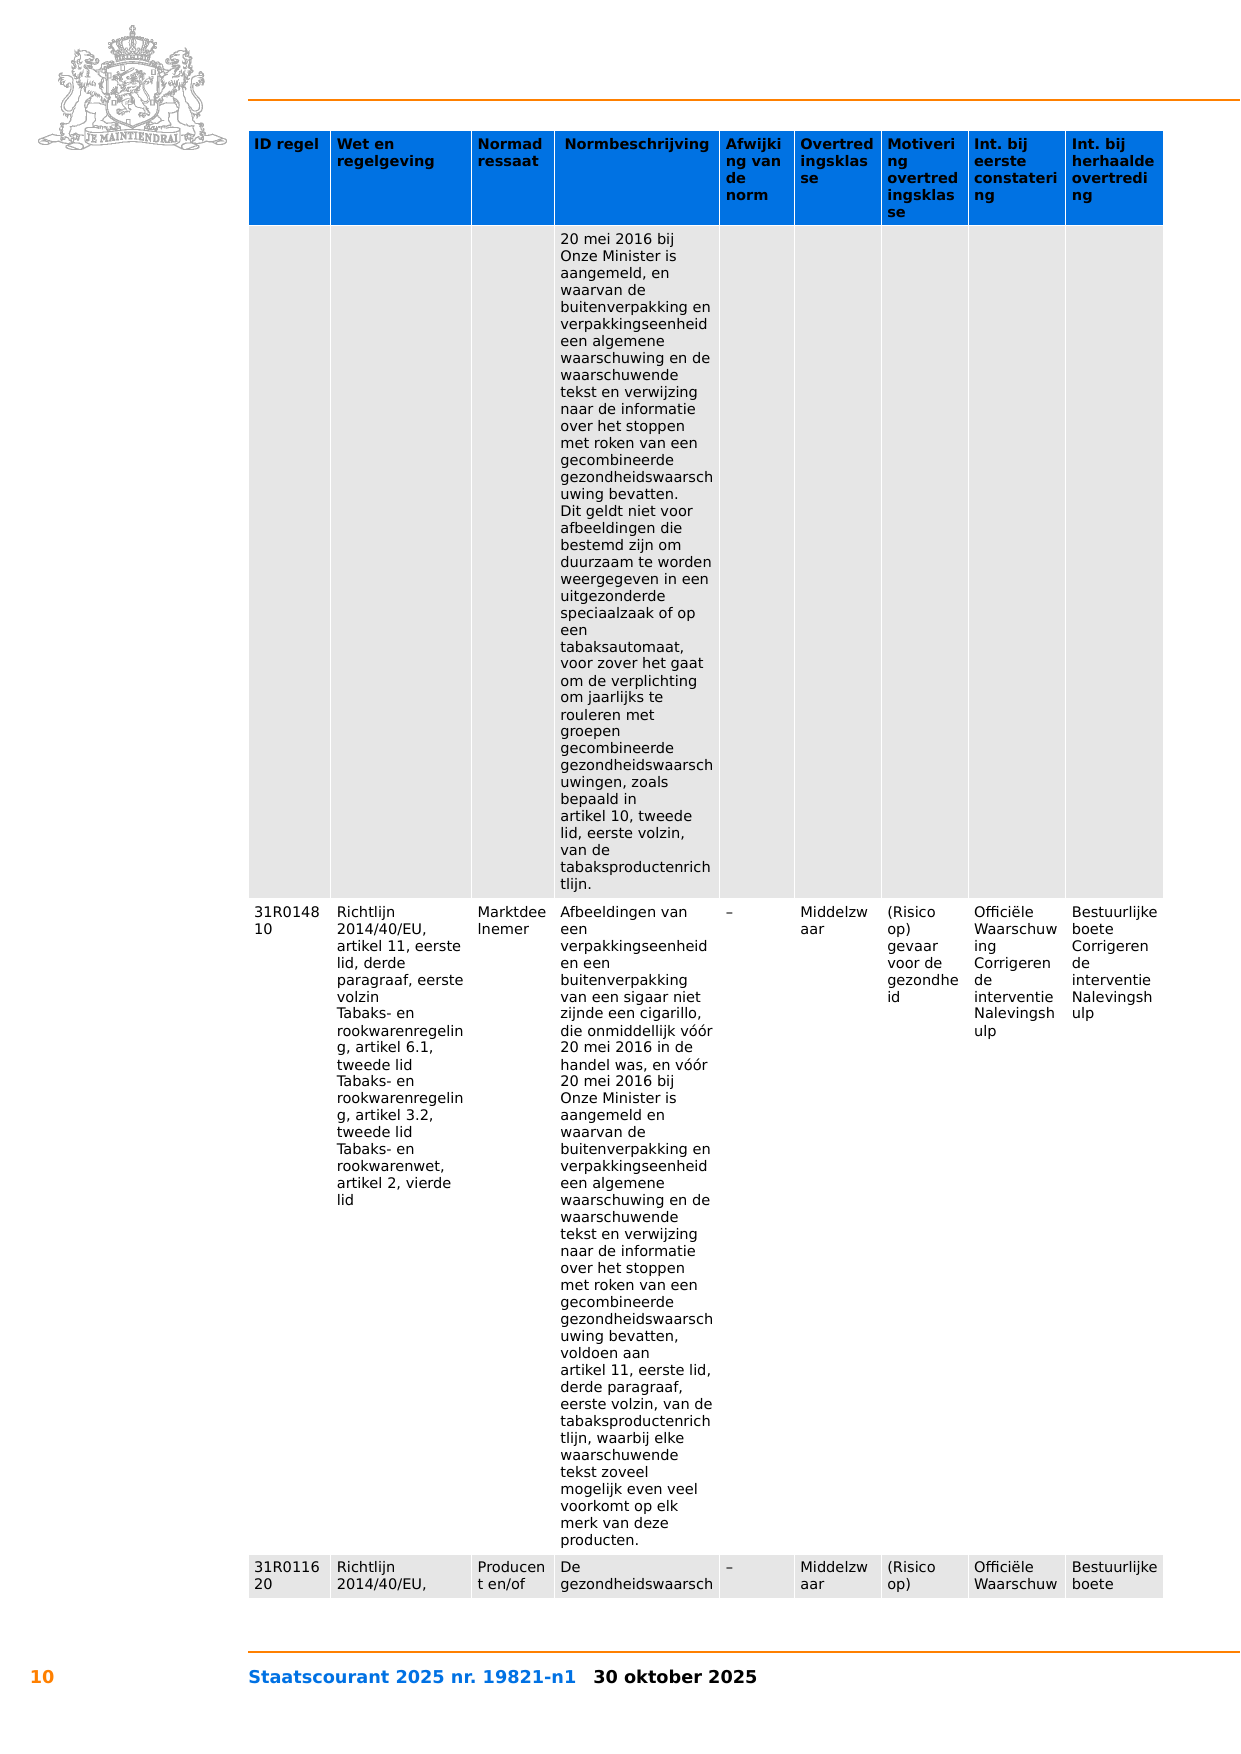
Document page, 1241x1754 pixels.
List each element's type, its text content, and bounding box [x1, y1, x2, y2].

table_header Int. bij herhaalde overtreding [1066, 131, 1163, 225]
table_cell [249, 226, 330, 898]
table_header Motivering overtredingsklasse [882, 131, 968, 225]
picture [38, 25, 227, 150]
table_header ID regel [249, 131, 330, 225]
table_cell – [720, 1555, 794, 1598]
table_header Int. bij eerste constatering [969, 131, 1065, 225]
table_cell [331, 226, 471, 898]
table_cell Officiële Waarschuwing Corrigerende interventie Nalevingshulp [969, 899, 1065, 1553]
table_cell – [720, 899, 794, 1553]
table_header Normadressaat [472, 131, 554, 225]
table_cell [795, 226, 881, 898]
table_cell [1066, 226, 1163, 898]
table_cell [882, 226, 968, 898]
table_cell Afbeeldingen van een verpakkingseenheid en een buitenverpakking van een sigaar niet zijnde een cigarillo, die onmiddellijk vóór 20 mei 2016 in de handel was, en vóór 20 mei 2016 bij Onze Minister is aangemeld en waarvan de buitenverpakking en verpakkingseenheid een algemene waarschuwing en de waarschuwende tekst en verwijzing naar de informatie over het stoppen met roken van een gecombineerde gezondheidswaarschuwing bevatten, voldoen aan artikel 11, eerste lid, derde paragraaf, eerste volzin, van de tabaksproductenrichtlijn, waarbij elke waarschuwende tekst zoveel mogelijk even veel voorkomt op elk merk van deze producten. [555, 899, 719, 1553]
table_cell Bestuurlijke boete Corrigerende interventie Nalevingshulp [1066, 899, 1163, 1553]
table_cell Producent en/of [472, 1555, 554, 1598]
table_header Normbeschrijving [555, 131, 719, 225]
table_cell 20 mei 2016 bij Onze Minister is aangemeld, en waarvan de buitenverpakking en verpakkingseenheid een algemene waarschuwing en de waarschuwende tekst en verwijzing naar de informatie over het stoppen met roken van een gecombineerde gezondheidswaarschuwing bevatten. Dit geldt niet voor afbeeldingen die bestemd zijn om duurzaam te worden weergegeven in een uitgezonderde speciaalzaak of op een tabaksautomaat, voor zover het gaat om de verplichting om jaarlijks te rouleren met groepen gecombineerde gezondheidswaarschuwingen, zoals bepaald in artikel 10, tweede lid, eerste volzin, van de tabaksproductenrichtlijn. [555, 226, 719, 898]
table_header Wet en regelgeving [331, 131, 471, 225]
table_cell 31R014810 [249, 899, 330, 1553]
table_cell (Risico op) [882, 1555, 968, 1598]
table_cell [720, 226, 794, 898]
table_cell Richtlijn 2014/40/EU, artikel 11, eerste lid, derde paragraaf, eerste volzin Tabaks- en rookwarenregeling, artikel 6.1, tweede lid Tabaks- en rookwarenregeling, artikel 3.2, tweede lid Tabaks- en rookwarenwet, artikel 2, vierde lid [331, 899, 471, 1553]
table_header Afwijking van de norm [720, 131, 794, 225]
table_cell 31R011620 [249, 1555, 330, 1598]
table_cell [969, 226, 1065, 898]
table_cell De gezondheidswaarsch [555, 1555, 719, 1598]
table_cell Middelzwaar [795, 1555, 881, 1598]
table_header Overtredingsklasse [795, 131, 881, 225]
table_cell (Risico op) gevaar voor de gezondheid [882, 899, 968, 1553]
table_cell Officiële Waarschuw [969, 1555, 1065, 1598]
table_cell [472, 226, 554, 898]
table_cell Middelzwaar [795, 899, 881, 1553]
table_cell Marktdeelnemer [472, 899, 554, 1553]
table_cell Bestuurlijke boete [1066, 1555, 1163, 1598]
table_cell Richtlijn 2014/40/EU, [331, 1555, 471, 1598]
